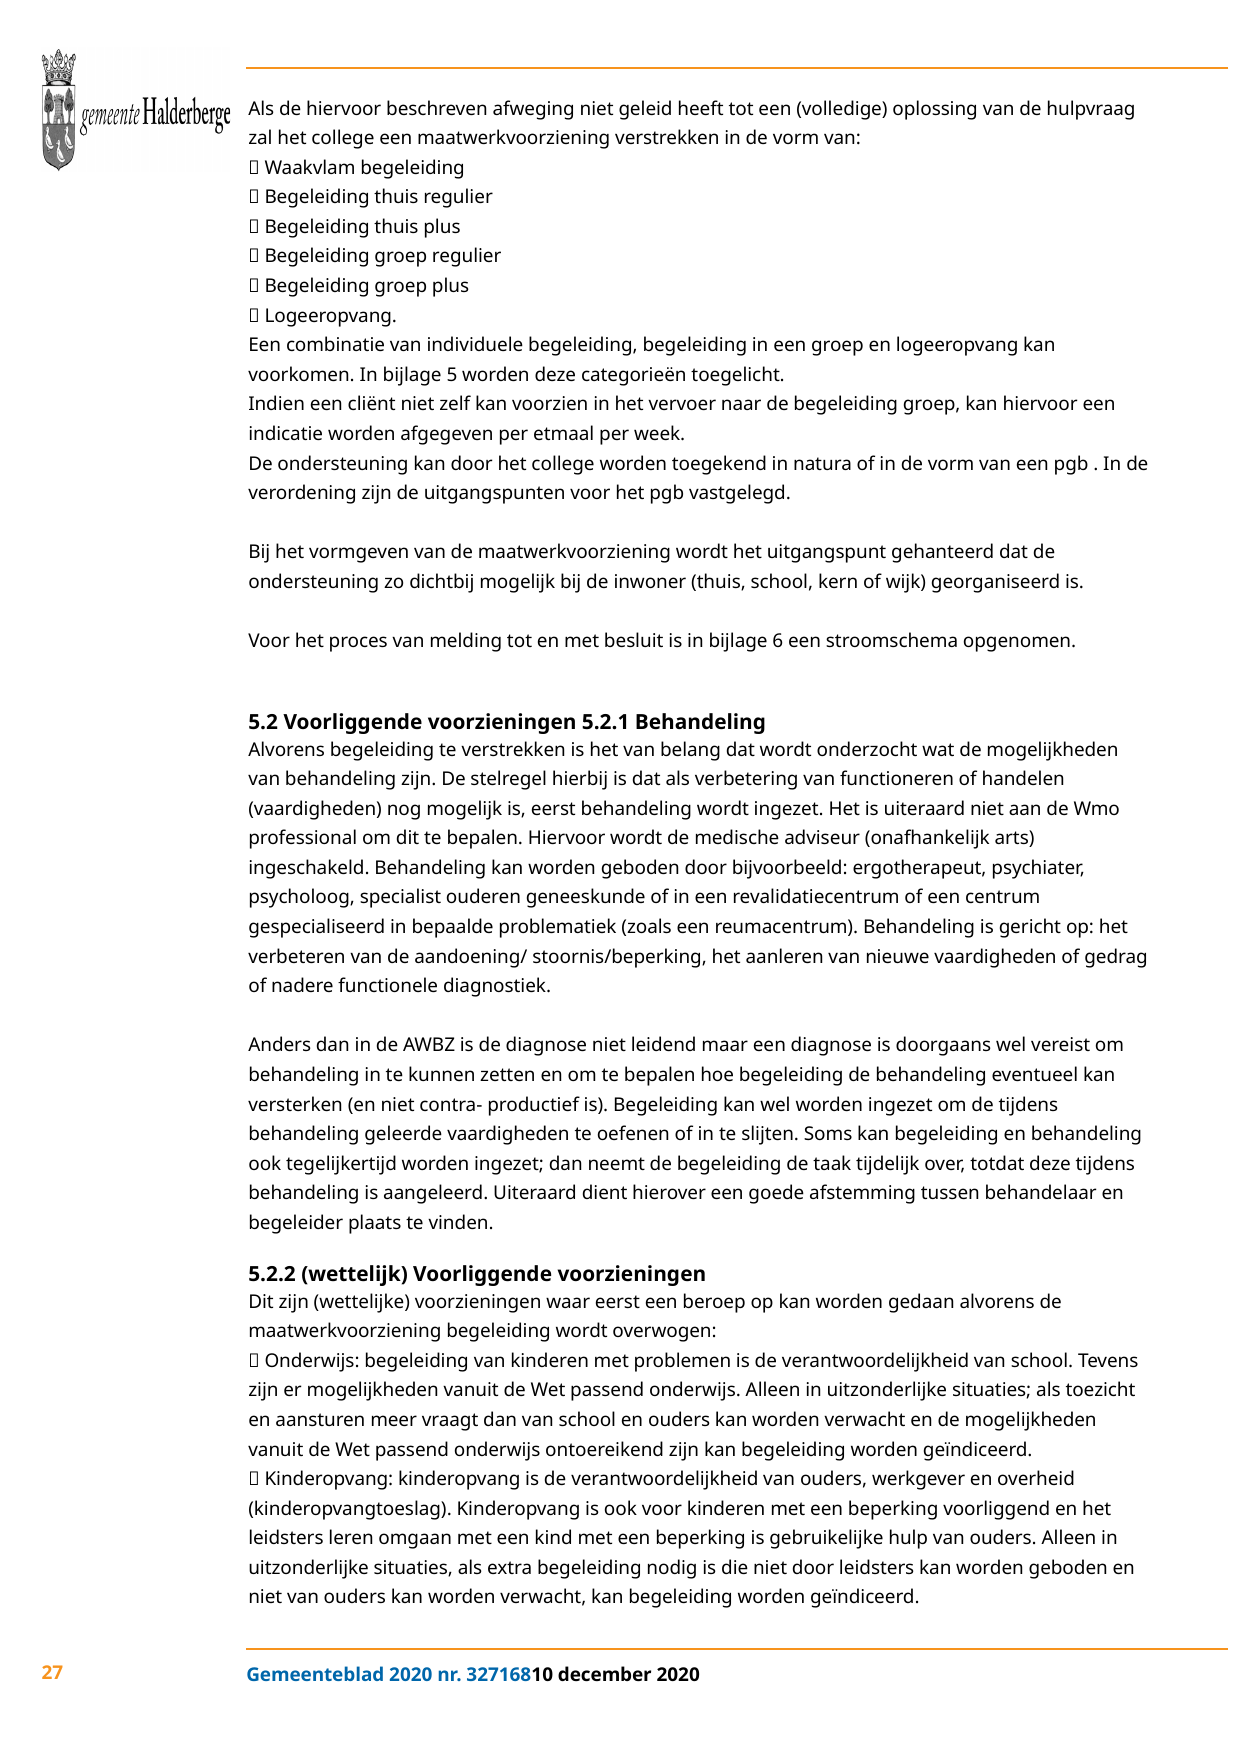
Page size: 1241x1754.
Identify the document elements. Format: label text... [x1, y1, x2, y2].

picture [41, 47, 231, 172]
text  Waakvlam begeleiding [248, 154, 1152, 180]
text (kinderopvangtoeslag). Kinderopvang is ook voor kinderen met een beperking voorliggend en het leidsters leren omgaan met een kind met een beperking is gebruikelijke hulp van ouders. Alleen in uitzonderlijke situaties, als extra begeleiding nodig is die niet door leidsters kan worden geboden en niet van ouders kan worden verwacht, kan begeleiding worden geïndiceerd. [248, 1495, 1152, 1609]
text 5.2.2 (wettelijk) Voorliggende voorzieningen [248, 1259, 1152, 1288]
text  Begeleiding thuis regulier [248, 183, 1152, 209]
text Alvorens begeleiding te verstrekken is het van belang dat wordt onderzocht wat de mogelijkheden van behandeling zijn. De stelregel hierbij is dat als verbetering van functioneren of handelen (vaardigheden) nog mogelijk is, eerst behandeling wordt ingezet. Het is uiteraard niet aan de Wmo professional om dit te bepalen. Hiervoor wordt de medische adviseur (onafhankelijk arts) ingeschakeld. Behandeling kan worden geboden door bijvoorbeeld: ergotherapeut, psychiater, psycholoog, specialist ouderen geneeskunde of in een revalidatiecentrum of een centrum gespecialiseerd in bepaalde problematiek (zoals een reumacentrum). Behandeling is gericht op: het verbeteren van de aandoening/ stoornis/beperking, het aanleren van nieuwe vaardigheden of gedrag of nadere functionele diagnostiek. [248, 736, 1152, 998]
text Anders dan in de AWBZ is de diagnose niet leidend maar een diagnose is doorgaans wel vereist om behandeling in te kunnen zetten en om te bepalen hoe begeleiding de behandeling eventueel kan versterken (en niet contra- productief is). Begeleiding kan wel worden ingezet om de tijdens behandeling geleerde vaardigheden te oefenen of in te slijten. Soms kan begeleiding en behandeling ook tegelijkertijd worden ingezet; dan neemt de begeleiding de taak tijdelijk over, totdat deze tijdens behandeling is aangeleerd. Uiteraard dient hierover een goede afstemming tussen behandelaar en begeleider plaats te vinden. [248, 1032, 1152, 1235]
text Dit zijn (wettelijke) voorzieningen waar eerst een beroep op kan worden gedaan alvorens de maatwerkvoorziening begeleiding wordt overwogen: [248, 1288, 1152, 1343]
text Bij het vormgeven van de maatwerkvoorziening wordt het uitgangspunt gehanteerd dat de ondersteuning zo dichtbij mogelijk bij de inwoner (thuis, school, kern of wijk) georganiseerd is. [248, 538, 1152, 594]
text De ondersteuning kan door het college worden toegekend in natura of in de vorm van een pgb . In de verordening zijn de uitgangspunten voor het pgb vastgelegd. [248, 450, 1152, 505]
text Als de hiervoor beschreven afweging niet geleid heeft tot een (volledige) oplossing van de hulpvraag zal het college een maatwerkvoorziening verstrekken in de vorm van: [248, 95, 1152, 150]
text Indien een cliënt niet zelf kan voorzien in het vervoer naar de begeleiding groep, kan hiervoor een indicatie worden afgegeven per etmaal per week. [248, 391, 1152, 446]
text  Onderwijs: begeleiding van kinderen met problemen is de verantwoordelijkheid van school. Tevens zijn er mogelijkheden vanuit de Wet passend onderwijs. Alleen in uitzonderlijke situaties; als toezicht en aansturen meer vraagt dan van school en ouders kan worden verwacht en de mogelijkheden vanuit de Wet passend onderwijs ontoereikend zijn kan begeleiding worden geïndiceerd. [248, 1347, 1152, 1462]
text  Begeleiding groep plus [248, 272, 1152, 298]
text  Begeleiding groep regulier [248, 243, 1152, 268]
text  Logeeropvang. [248, 302, 1152, 328]
text Voor het proces van melding tot en met besluit is in bijlage 6 een stroomschema opgenomen. [248, 627, 1152, 653]
text  Kinderopvang: kinderopvang is de verantwoordelijkheid van ouders, werkgever en overheid [248, 1465, 1152, 1491]
text  Begeleiding thuis plus [248, 213, 1152, 239]
text 5.2 Voorliggende voorzieningen 5.2.1 Behandeling [248, 707, 1152, 736]
text Een combinatie van individuele begeleiding, begeleiding in een groep en logeeropvang kan voorkomen. In bijlage 5 worden deze categorieën toegelicht. [248, 331, 1152, 387]
